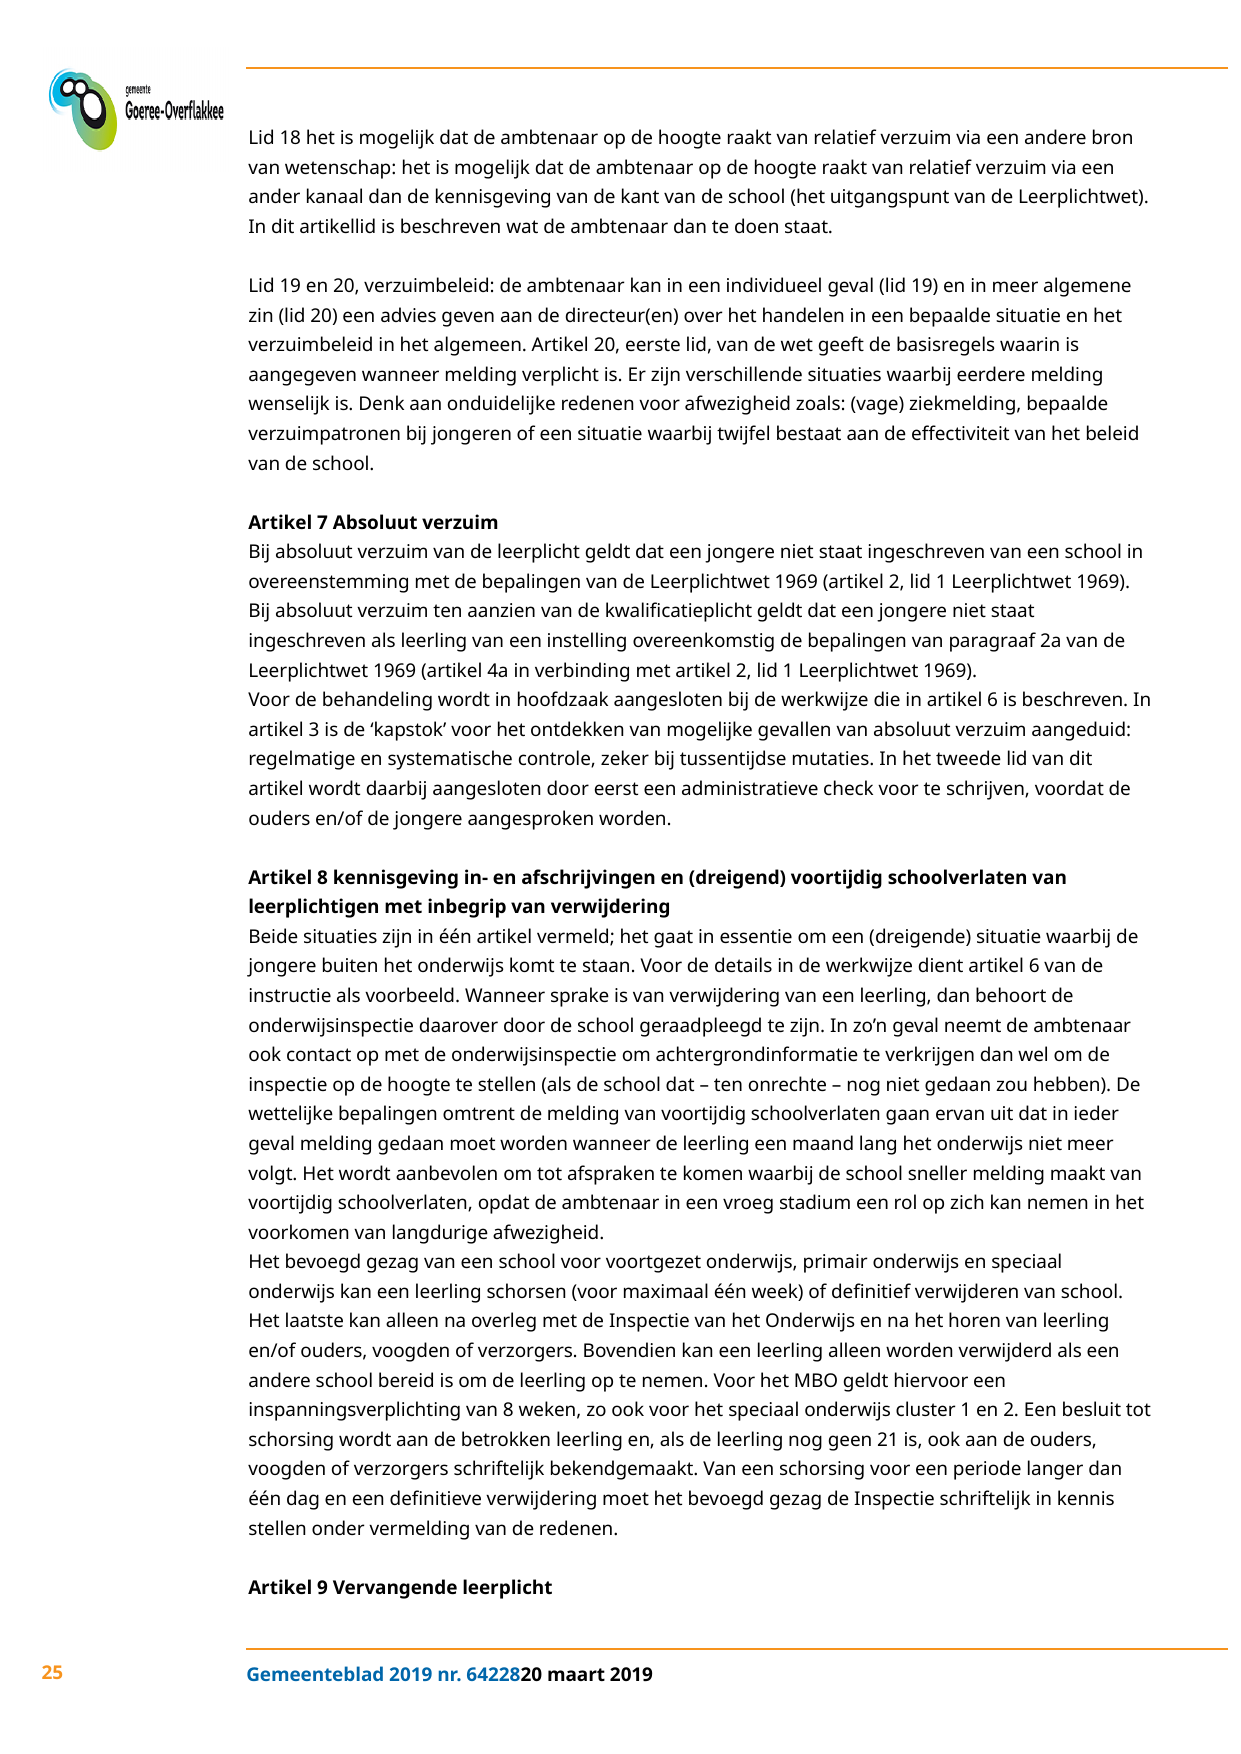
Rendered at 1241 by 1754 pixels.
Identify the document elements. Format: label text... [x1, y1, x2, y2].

text Het bevoegd gezag van een school voor voortgezet onderwijs, primair onderwijs en speciaal onderwijs kan een leerling schorsen (voor maximaal één week) of definitief verwijderen van school. Het laatste kan alleen na overleg met de Inspectie van het Onderwijs en na het horen van leerling en/of ouders, voogden of verzorgers. Bovendien kan een leerling alleen worden verwijderd als een andere school bereid is om de leerling op te nemen. Voor het MBO geldt hiervoor een inspanningsverplichting van 8 weken, zo ook voor het speciaal onderwijs cluster 1 en 2. Een besluit tot schorsing wordt aan de betrokken leerling en, als de leerling nog geen 21 is, ook aan de ouders, voogden of verzorgers schriftelijk bekendgemaakt. Van een schorsing voor een periode langer dan één dag en een definitieve verwijdering moet het bevoegd gezag de Inspectie schriftelijk in kennis stellen onder vermelding van de redenen. [248, 1248, 1152, 1541]
text Artikel 8 kennisgeving in- en afschrijvingen en (dreigend) voortijdig schoolverlaten van leerplichtigen met inbegrip van verwijdering [248, 864, 1152, 919]
text Artikel 7 Absoluut verzuim [248, 509, 1152, 535]
text Bij absoluut verzuim ten aanzien van de kwalificatieplicht geldt dat een jongere niet staat ingeschreven als leerling van een instelling overeenkomstig de bepalingen van paragraaf 2a van de Leerplichtwet 1969 (artikel 4a in verbinding met artikel 2, lid 1 Leerplichtwet 1969). [248, 598, 1152, 683]
text Voor de behandeling wordt in hoofdzaak aangesloten bij de werkwijze die in artikel 6 is beschreven. In artikel 3 is de ‘kapstok’ voor het ontdekken van mogelijke gevallen van absoluut verzuim aangeduid: regelmatige en systematische controle, zeker bij tussentijdse mutaties. In het tweede lid van dit artikel wordt daarbij aangesloten door eerst een administratieve check voor te schrijven, voordat de ouders en/of de jongere aangesproken worden. [248, 686, 1152, 831]
text Bij absoluut verzuim van de leerplicht geldt dat een jongere niet staat ingeschreven van een school in overeenstemming met de bepalingen van de Leerplichtwet 1969 (artikel 2, lid 1 Leerplichtwet 1969). [248, 538, 1152, 594]
text Artikel 9 Vervangende leerplicht [248, 1574, 1152, 1600]
text Beide situaties zijn in één artikel vermeld; het gaat in essentie om een (dreigende) situatie waarbij de jongere buiten het onderwijs komt te staan. Voor de details in de werkwijze dient artikel 6 van de instructie als voorbeeld. Wanneer sprake is van verwijdering van een leerling, dan behoort de onderwijsinspectie daarover door de school geraadpleegd te zijn. In zo’n geval neemt de ambtenaar ook contact op met de onderwijsinspectie om achtergrondinformatie te verkrijgen dan wel om de inspectie op de hoogte te stellen (als de school dat – ten onrechte – nog niet gedaan zou hebben). De wettelijke bepalingen omtrent de melding van voortijdig schoolverlaten gaan ervan uit dat in ieder geval melding gedaan moet worden wanneer de leerling een maand lang het onderwijs niet meer volgt. Het wordt aanbevolen om tot afspraken te komen waarbij de school sneller melding maakt van voortijdig schoolverlaten, opdat de ambtenaar in een vroeg stadium een rol op zich kan nemen in het voorkomen van langdurige afwezigheid. [248, 923, 1152, 1245]
text Lid 18 het is mogelijk dat de ambtenaar op de hoogte raakt van relatief verzuim via een andere bron van wetenschap: het is mogelijk dat de ambtenaar op de hoogte raakt van relatief verzuim via een ander kanaal dan de kennisgeving van de kant van de school (het uitgangspunt van de Leerplichtwet). In dit artikellid is beschreven wat de ambtenaar dan te doen staat. [248, 124, 1152, 239]
picture [41, 47, 231, 172]
text Lid 19 en 20, verzuimbeleid: de ambtenaar kan in een individueel geval (lid 19) en in meer algemene zin (lid 20) een advies geven aan de directeur(en) over het handelen in een bepaalde situatie en het verzuimbeleid in het algemeen. Artikel 20, eerste lid, van de wet geeft de basisregels waarin is aangegeven wanneer melding verplicht is. Er zijn verschillende situaties waarbij eerdere melding wenselijk is. Denk aan onduidelijke redenen voor afwezigheid zoals: (vage) ziekmelding, bepaalde verzuimpatronen bij jongeren of een situatie waarbij twijfel bestaat aan de effectiviteit van het beleid van de school. [248, 272, 1152, 476]
